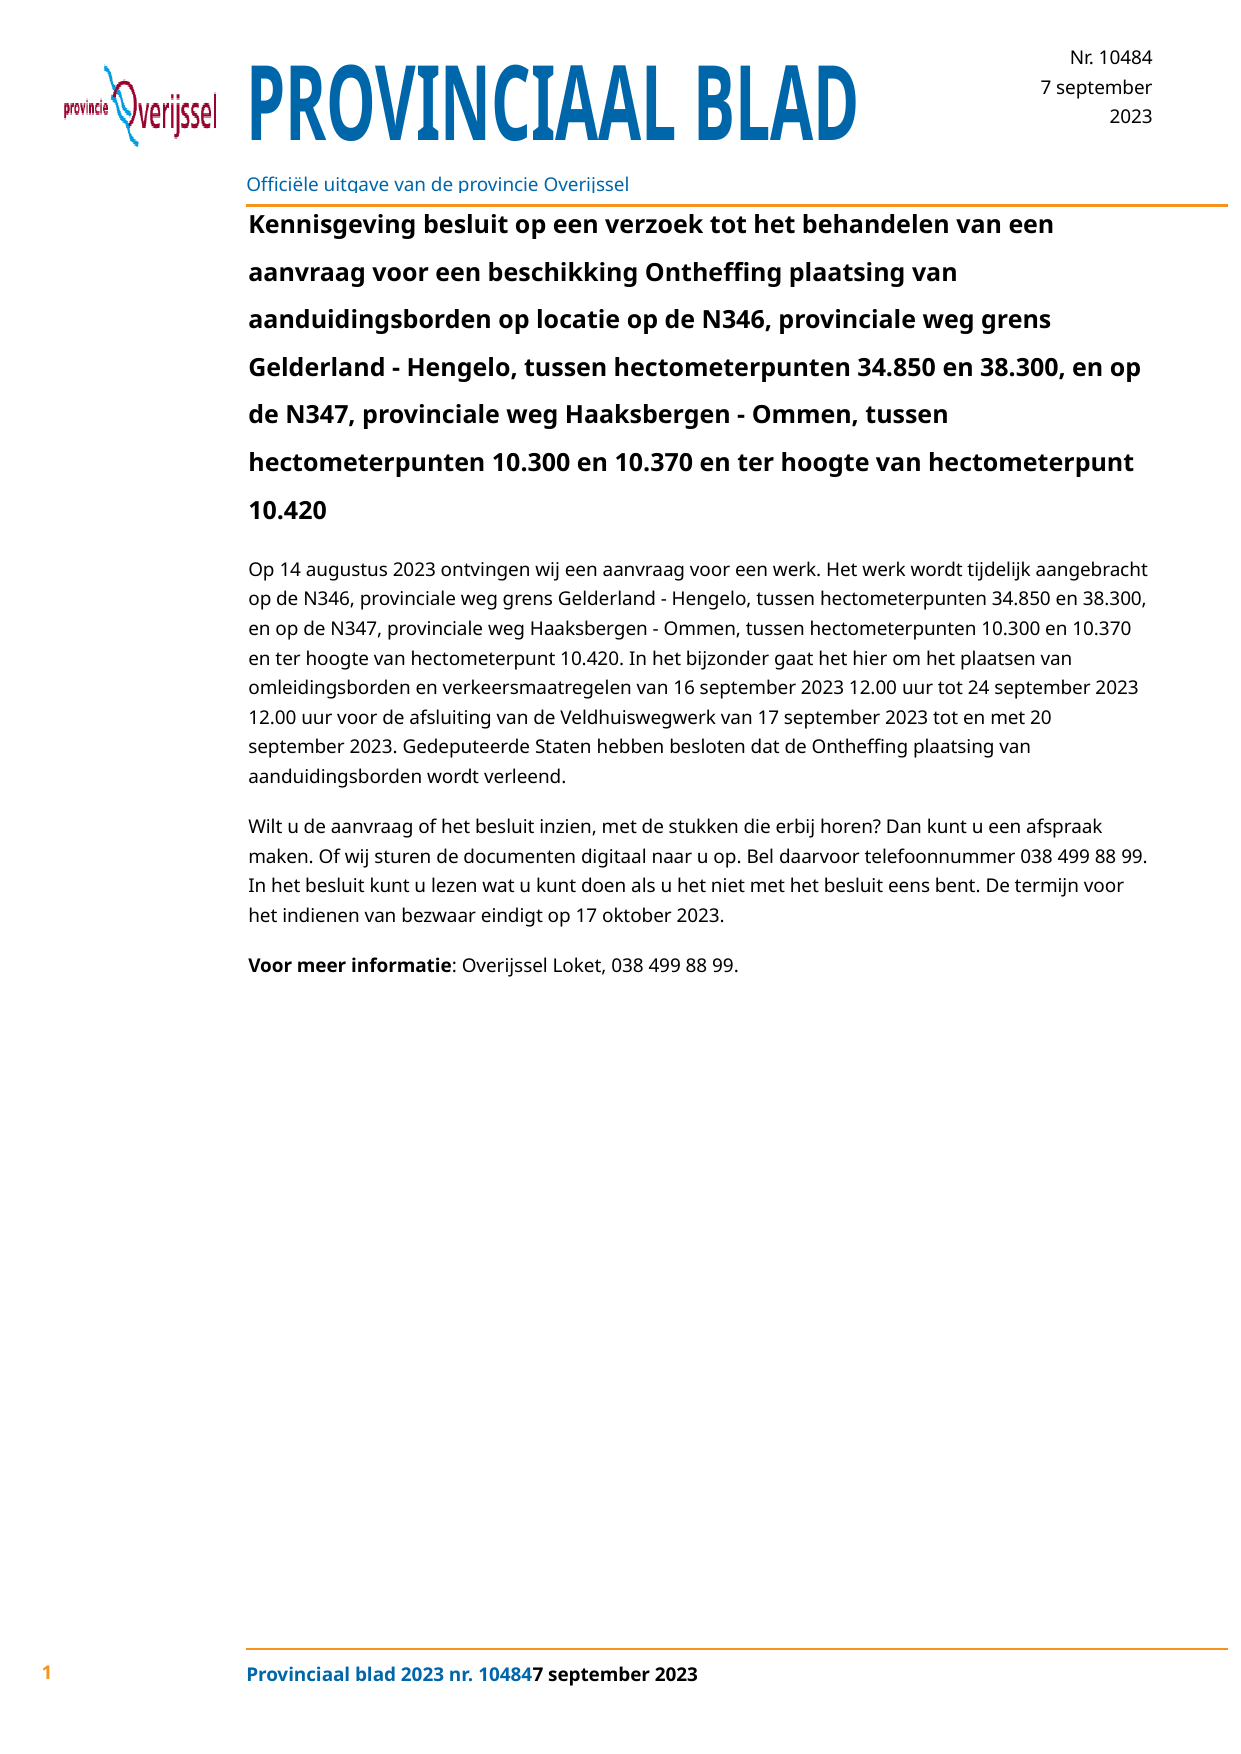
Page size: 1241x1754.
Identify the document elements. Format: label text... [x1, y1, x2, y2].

text Wilt u de aanvraag of het besluit inzien, met de stukken die erbij horen? Dan kunt u een afspraak maken. Of wij sturen de documenten digitaal naar u op. Bel daarvoor telefoonnummer 038 499 88 99. In het besluit kunt u lezen wat u kunt doen als u het niet met het besluit eens bent. De termijn voor het indienen van bezwaar eindigt op 17 oktober 2023. [248, 813, 1152, 928]
text Voor meer informatie: Overijssel Loket, 038 499 88 99. [248, 953, 1152, 978]
text Kennisgeving besluit op een verzoek tot het behandelen van een aanvraag voor een beschikking Ontheffing plaatsing van aanduidingsborden op locatie op de N346, provinciale weg grens Gelderland - Hengelo, tussen hectometerpunten 34.850 en 38.300, en op de N347, provinciale weg Haaksbergen - Ommen, tussen hectometerpunten 10.300 en 10.370 en ter hoogte van hectometerpunt 10.420 [248, 207, 1152, 526]
text Op 14 augustus 2023 ontvingen wij een aanvraag voor een werk. Het werk wordt tijdelijk aangebracht op de N346, provinciale weg grens Gelderland - Hengelo, tussen hectometerpunten 34.850 en 38.300, en op de N347, provinciale weg Haaksbergen - Ommen, tussen hectometerpunten 10.300 en 10.370 en ter hoogte van hectometerpunt 10.420. In het bijzonder gaat het hier om het plaatsen van omleidingsborden en verkeersmaatregelen van 16 september 2023 12.00 uur tot 24 september 2023 12.00 uur voor de afsluiting van de Veldhuiswegwerk van 17 september 2023 tot en met 20 september 2023. Gedeputeerde Staten hebben besloten dat de Ontheffing plaatsing van aanduidingsborden wordt verleend. [248, 556, 1152, 789]
picture [41, 47, 231, 172]
